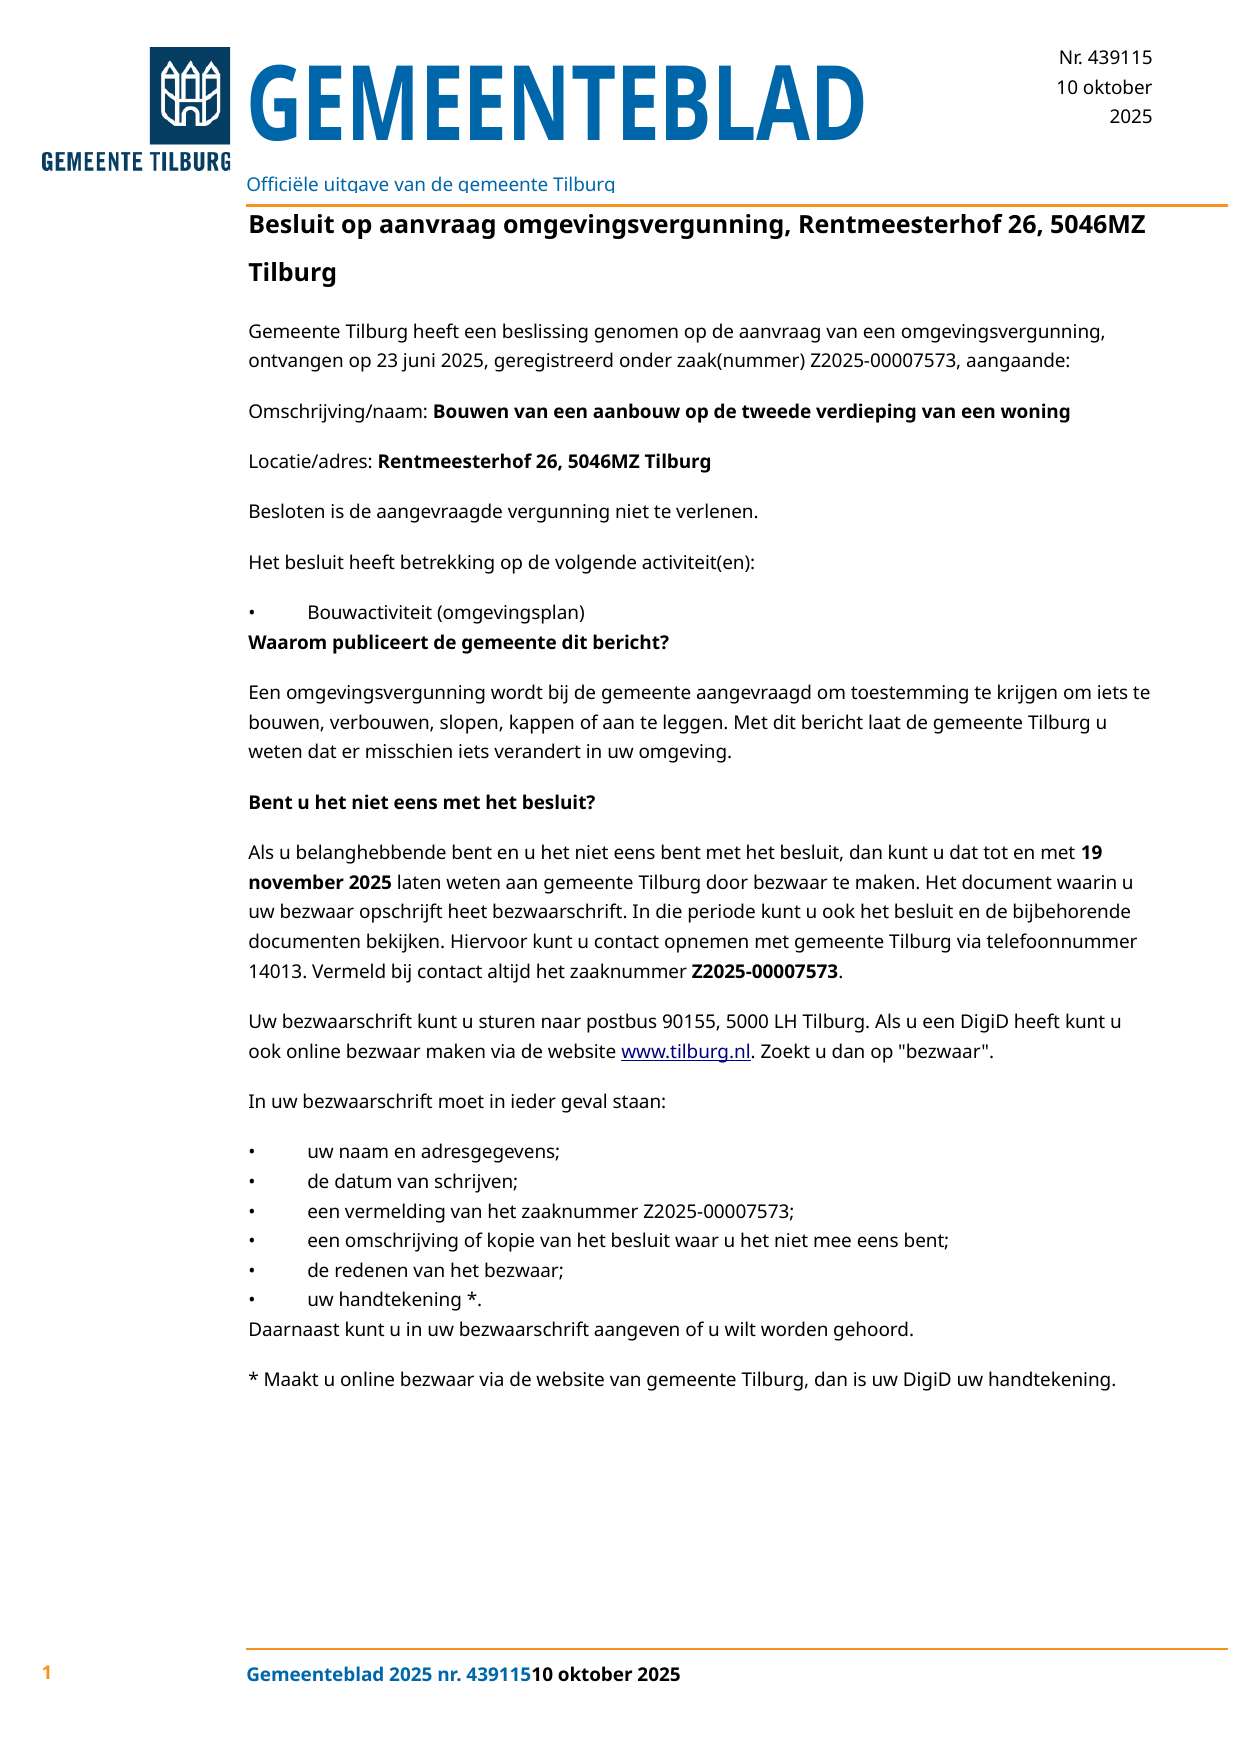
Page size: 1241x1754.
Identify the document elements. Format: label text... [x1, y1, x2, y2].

text In uw bezwaarschrift moet in ieder geval staan: [248, 1088, 1152, 1114]
list Bouwactiviteit (omgevingsplan) [248, 599, 1152, 625]
text Locatie/adres: Rentmeesterhof 26, 5046MZ Tilburg [248, 448, 1152, 474]
picture [41, 47, 231, 172]
text Een omgevingsvergunning wordt bij de gemeente aangevraagd om toestemming te krijgen om iets te bouwen, verbouwen, slopen, kappen of aan te leggen. Met dit bericht laat de gemeente Tilburg u weten dat er misschien iets verandert in uw omgeving. [248, 679, 1152, 764]
list de redenen van het bezwaar; [248, 1257, 1152, 1283]
list een vermelding van het zaaknummer Z2025-00007573; [248, 1198, 1152, 1224]
text Bent u het niet eens met het besluit? [248, 789, 1152, 815]
list uw naam en adresgegevens; [248, 1139, 1152, 1164]
list uw handtekening *. [248, 1287, 1152, 1312]
text Als u belanghebbende bent en u het niet eens bent met het besluit, dan kunt u dat tot en met 19 november 2025 laten weten aan gemeente Tilburg door bezwaar te maken. Het document waarin u uw bezwaar opschrijft heet bezwaarschrift. In die periode kunt u ook het besluit en de bijbehorende documenten bekijken. Hiervoor kunt u contact opnemen met gemeente Tilburg via telefoonnummer 14013. Vermeld bij contact altijd het zaaknummer Z2025-00007573. [248, 839, 1152, 984]
text Het besluit heeft betrekking op de volgende activiteit(en): [248, 549, 1152, 575]
text Daarnaast kunt u in uw bezwaarschrift aangeven of u wilt worden gehoord. [248, 1316, 1152, 1342]
text Waarom publiceert de gemeente dit bericht? [248, 629, 1152, 655]
text Besluit op aanvraag omgevingsvergunning, Rentmeesterhof 26, 5046MZ Tilburg [248, 207, 1152, 288]
text Omschrijving/naam: Bouwen van een aanbouw op de tweede verdieping van een woning [248, 398, 1152, 424]
text * Maakt u online bezwaar via de website van gemeente Tilburg, dan is uw DigiD uw handtekening. [248, 1367, 1152, 1392]
list de datum van schrijven; [248, 1168, 1152, 1194]
text Uw bezwaarschrift kunt u sturen naar postbus 90155, 5000 LH Tilburg. Als u een DigiD heeft kunt u ook online bezwaar maken via de website www.tilburg.nl. Zoekt u dan op "bezwaar". [248, 1008, 1152, 1064]
text Gemeente Tilburg heeft een beslissing genomen op de aanvraag van een omgevingsvergunning, ontvangen op 23 juni 2025, geregistreerd onder zaak(nummer) Z2025-00007573, aangaande: [248, 318, 1152, 373]
list een omschrijving of kopie van het besluit waar u het niet mee eens bent; [248, 1227, 1152, 1253]
text Besloten is de aangevraagde vergunning niet te verlenen. [248, 499, 1152, 524]
